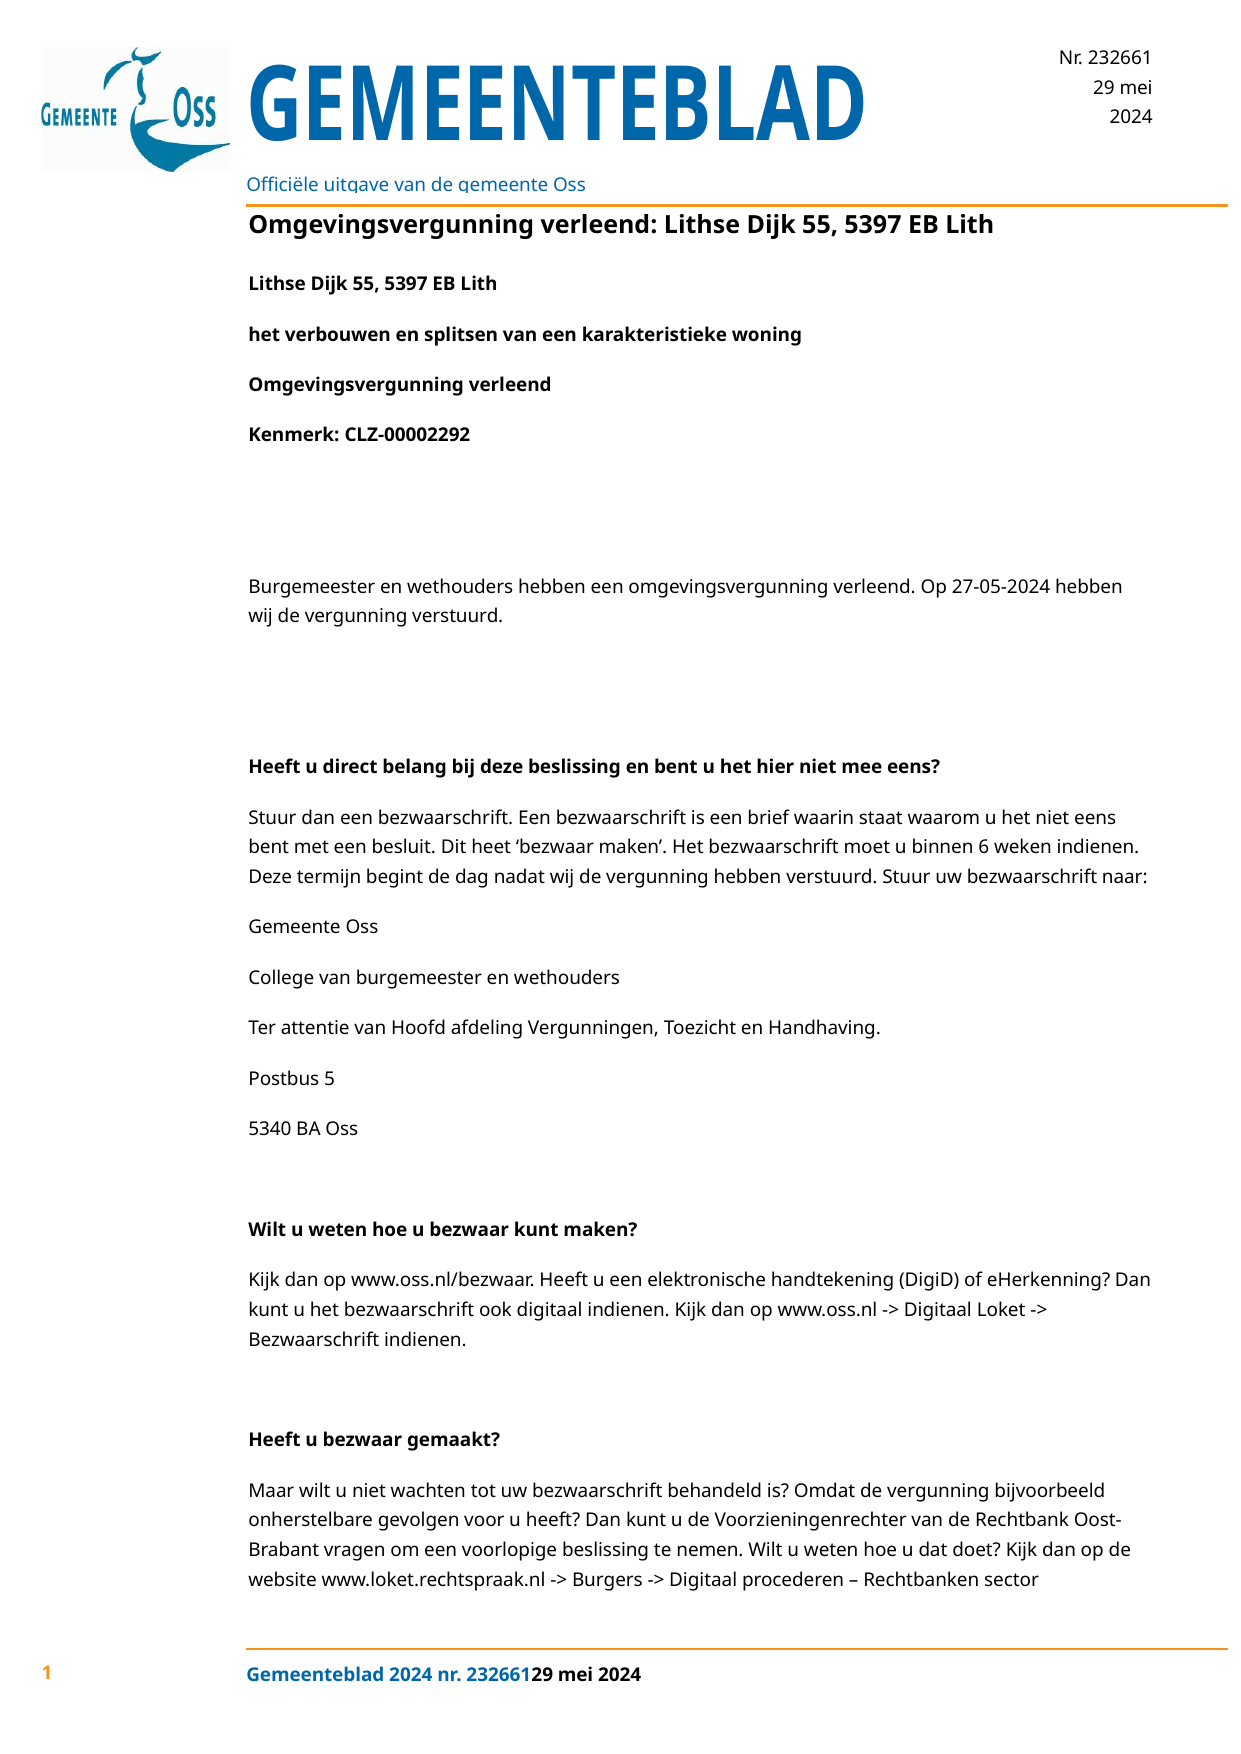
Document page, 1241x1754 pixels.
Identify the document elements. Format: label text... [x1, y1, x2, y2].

text Gemeente Oss [248, 914, 1152, 939]
text Postbus 5 [248, 1065, 1152, 1091]
text College van burgemeester en wethouders [248, 964, 1152, 990]
picture [41, 47, 231, 172]
text 5340 BA Oss [248, 1115, 1152, 1141]
text Stuur dan een bezwaarschrift. Een bezwaarschrift is een brief waarin staat waarom u het niet eens bent met een besluit. Dit heet ‘bezwaar maken’. Het bezwaarschrift moet u binnen 6 weken indienen. Deze termijn begint de dag nadat wij de vergunning hebben verstuurd. Stuur uw bezwaarschrift naar: [248, 804, 1152, 889]
text Heeft u bezwaar gemaakt? [248, 1427, 1152, 1452]
text Heeft u direct belang bij deze beslissing en bent u het hier niet mee eens? [248, 754, 1152, 779]
text Ter attentie van Hoofd afdeling Vergunningen, Toezicht en Handhaving. [248, 1014, 1152, 1040]
text het verbouwen en splitsen van een karakteristieke woning [248, 321, 1152, 346]
text Wilt u weten hoe u bezwaar kunt maken? [248, 1216, 1152, 1242]
text Omgevingsvergunning verleend: Lithse Dijk 55, 5397 EB Lith [248, 207, 1152, 241]
text Burgemeester en wethouders hebben een omgevingsvergunning verleend. Op 27-05-2024 hebben wij de vergunning verstuurd. [248, 573, 1152, 628]
text Omgevingsvergunning verleend [248, 371, 1152, 397]
text Lithse Dijk 55, 5397 EB Lith [248, 270, 1152, 296]
text Kijk dan op www.oss.nl/bezwaar. Heeft u een elektronische handtekening (DigiD) of eHerkenning? Dan kunt u het bezwaarschrift ook digitaal indienen. Kijk dan op www.oss.nl -> Digitaal Loket -> Bezwaarschrift indienen. [248, 1267, 1152, 1351]
text Maar wilt u niet wachten tot uw bezwaarschrift behandeld is? Omdat de vergunning bijvoorbeeld onherstelbare gevolgen voor u heeft? Dan kunt u de Voorzieningenrechter van de Rechtbank Oost-Brabant vragen om een voorlopige beslissing te nemen. Wilt u weten hoe u dat doet? Kijk dan op de website www.loket.rechtspraak.nl -> Burgers -> Digitaal procederen – Rechtbanken sector [248, 1477, 1152, 1591]
text Kenmerk: CLZ-00002292 [248, 422, 1152, 447]
